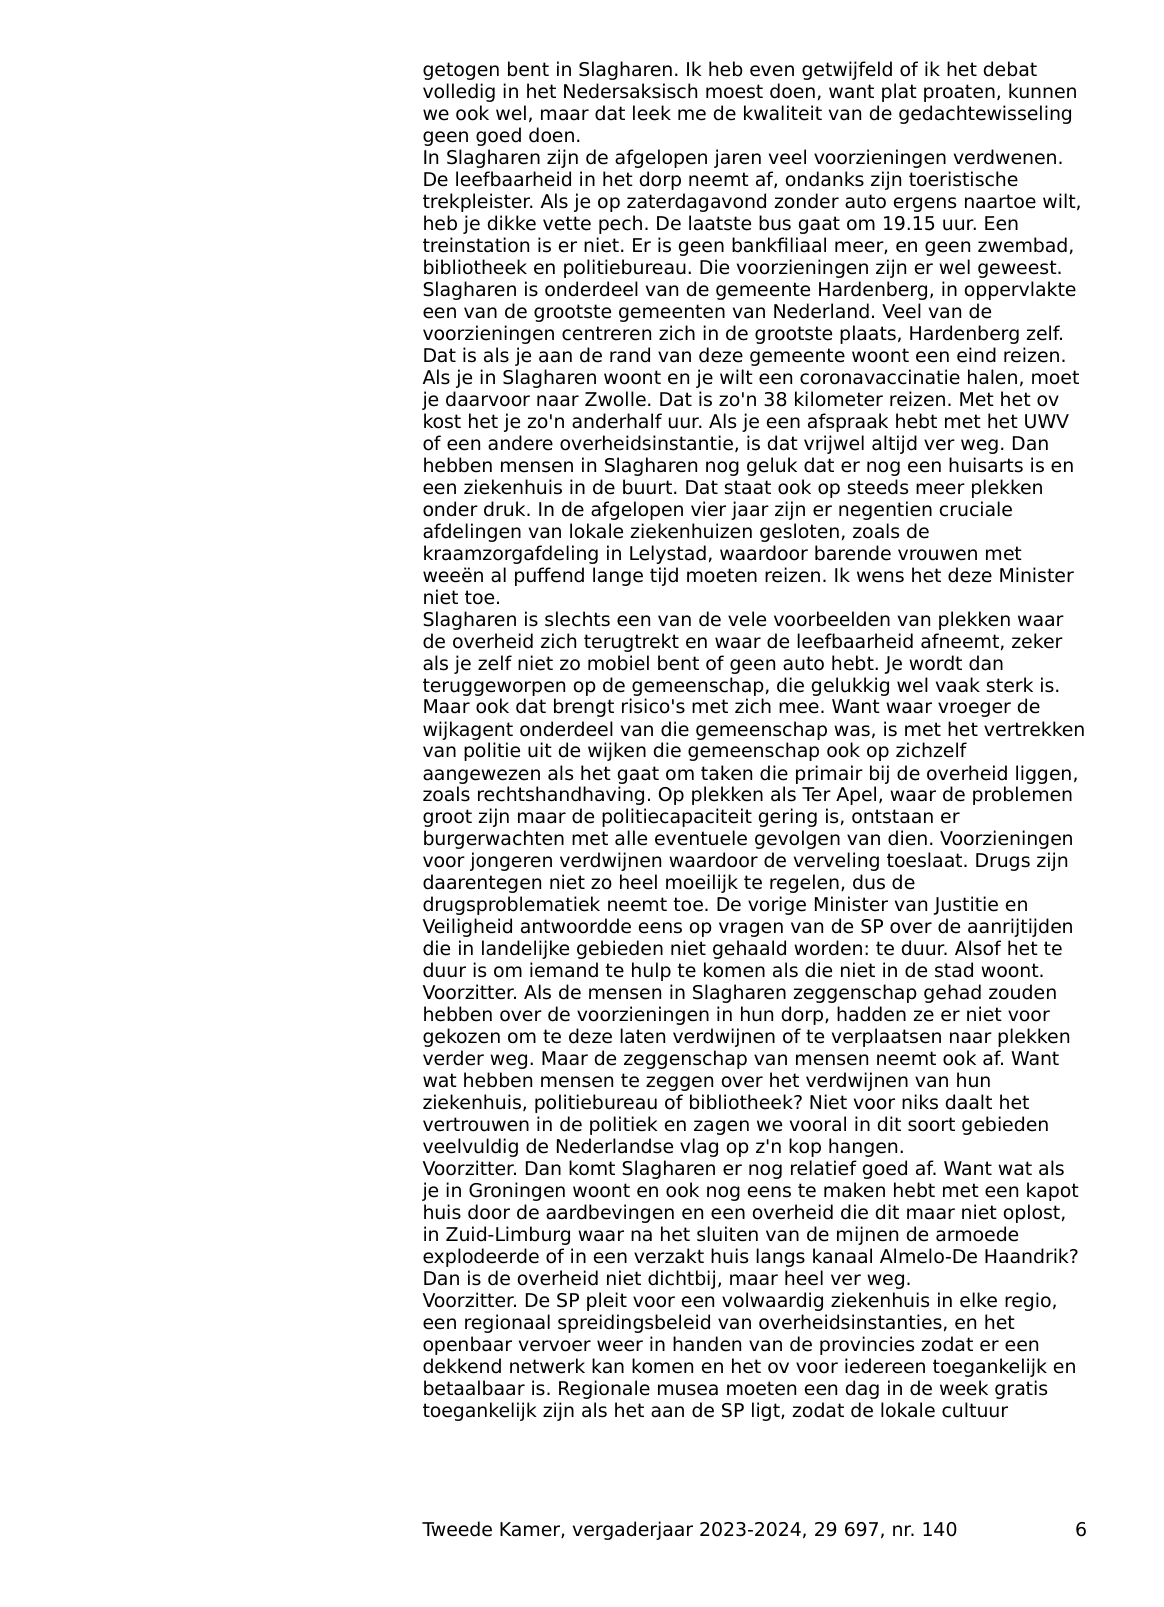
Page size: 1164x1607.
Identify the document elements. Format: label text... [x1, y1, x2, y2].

text Voorzitter. Dan komt Slagharen er nog relatief goed af. Want wat als je in Groningen woont en ook nog eens te maken hebt met een kapot huis door de aardbevingen en een overheid die dit maar niet oplost, in Zuid-Limburg waar na het sluiten van de mijnen de armoede explodeerde of in een verzakt huis langs kanaal Almelo-De Haandrik? Dan is de overheid niet dichtbij, maar heel ver weg. [422, 1158, 1087, 1290]
text Voorzitter. De SP pleit voor een volwaardig ziekenhuis in elke regio, een regionaal spreidingsbeleid van overheidsinstanties, en het openbaar vervoer weer in handen van de provincies zodat er een dekkend netwerk kan komen en het ov voor iedereen toegankelijk en betaalbaar is. Regionale musea moeten een dag in de week gratis toegankelijk zijn als het aan de SP ligt, zodat de lokale cultuur [422, 1290, 1087, 1422]
text In Slagharen zijn de afgelopen jaren veel voorzieningen verdwenen. De leefbaarheid in het dorp neemt af, ondanks zijn toeristische trekpleister. Als je op zaterdagavond zonder auto ergens naartoe wilt, heb je dikke vette pech. De laatste bus gaat om 19.15 uur. Een treinstation is er niet. Er is geen bankfiliaal meer, en geen zwembad, bibliotheek en politiebureau. Die voorzieningen zijn er wel geweest. Slagharen is onderdeel van de gemeente Hardenberg, in oppervlakte een van de grootste gemeenten van Nederland. Veel van de voorzieningen centreren zich in de grootste plaats, Hardenberg zelf. Dat is als je aan de rand van deze gemeente woont een eind reizen. Als je in Slagharen woont en je wilt een coronavaccinatie halen, moet je daarvoor naar Zwolle. Dat is zo'n 38 kilometer reizen. Met het ov kost het je zo'n anderhalf uur. Als je een afspraak hebt met het UWV of een andere overheidsinstantie, is dat vrijwel altijd ver weg. Dan hebben mensen in Slagharen nog geluk dat er nog een huisarts is en een ziekenhuis in de buurt. Dat staat ook op steeds meer plekken onder druk. In de afgelopen vier jaar zijn er negentien cruciale afdelingen van lokale ziekenhuizen gesloten, zoals de kraamzorgafdeling in Lelystad, waardoor barende vrouwen met weeën al puffend lange tijd moeten reizen. Ik wens het deze Minister niet toe. [422, 147, 1087, 608]
text getogen bent in Slagharen. Ik heb even getwijfeld of ik het debat volledig in het Nedersaksisch moest doen, want plat proaten, kunnen we ook wel, maar dat leek me de kwaliteit van de gedachtewisseling geen goed doen. [422, 59, 1087, 147]
text Voorzitter. Als de mensen in Slagharen zeggenschap gehad zouden hebben over de voorzieningen in hun dorp, hadden ze er niet voor gekozen om te deze laten verdwijnen of te verplaatsen naar plekken verder weg. Maar de zeggenschap van mensen neemt ook af. Want wat hebben mensen te zeggen over het verdwijnen van hun ziekenhuis, politiebureau of bibliotheek? Niet voor niks daalt het vertrouwen in de politiek en zagen we vooral in dit soort gebieden veelvuldig de Nederlandse vlag op z'n kop hangen. [422, 982, 1087, 1158]
text Slagharen is slechts een van de vele voorbeelden van plekken waar de overheid zich terugtrekt en waar de leefbaarheid afneemt, zeker als je zelf niet zo mobiel bent of geen auto hebt. Je wordt dan teruggeworpen op de gemeenschap, die gelukkig wel vaak sterk is. Maar ook dat brengt risico's met zich mee. Want waar vroeger de wijkagent onderdeel van die gemeenschap was, is met het vertrekken van politie uit de wijken die gemeenschap ook op zichzelf aangewezen als het gaat om taken die primair bij de overheid liggen, zoals rechtshandhaving. Op plekken als Ter Apel, waar de problemen groot zijn maar de politiecapaciteit gering is, ontstaan er burgerwachten met alle eventuele gevolgen van dien. Voorzieningen voor jongeren verdwijnen waardoor de verveling toeslaat. Drugs zijn daarentegen niet zo heel moeilijk te regelen, dus de drugsproblematiek neemt toe. De vorige Minister van Justitie en Veiligheid antwoordde eens op vragen van de SP over de aanrijtijden die in landelijke gebieden niet gehaald worden: te duur. Alsof het te duur is om iemand te hulp te komen als die niet in de stad woont. [422, 608, 1087, 982]
